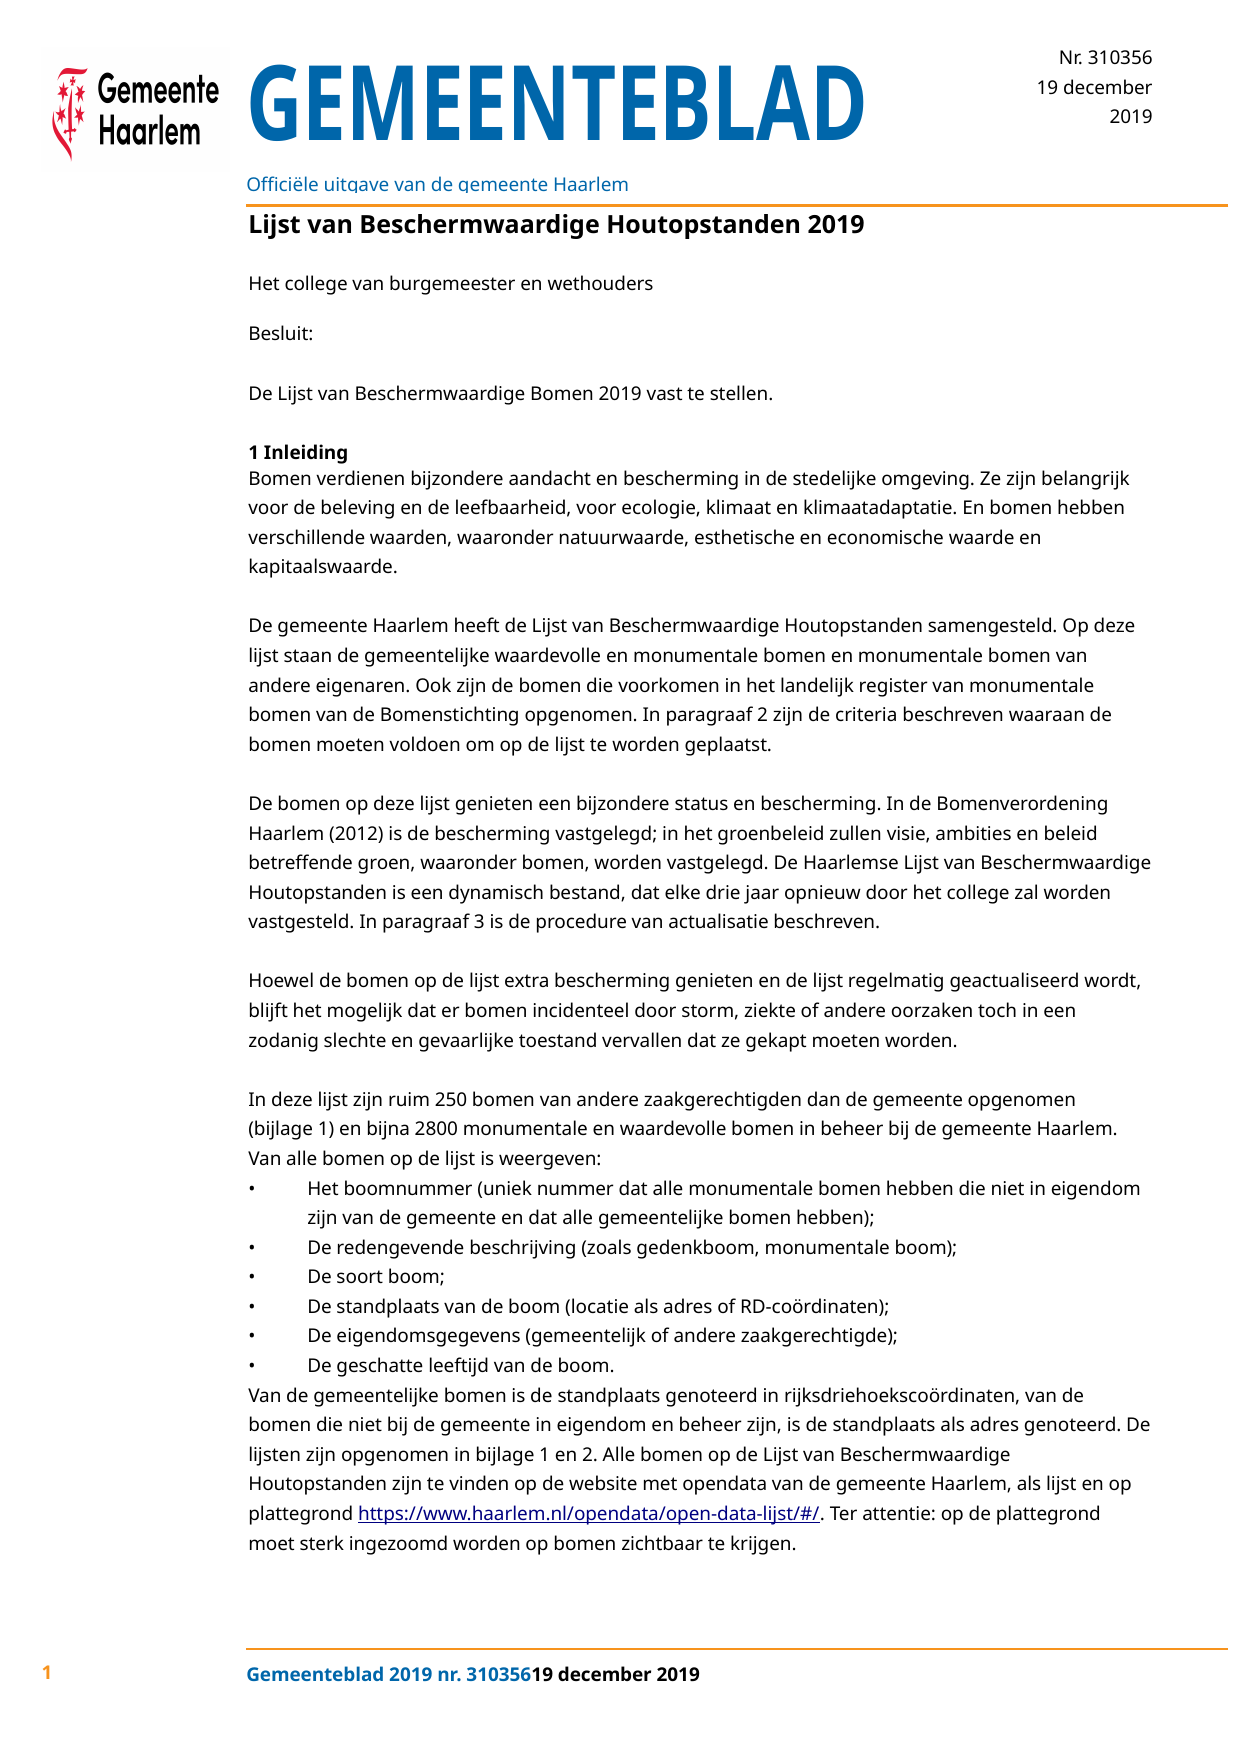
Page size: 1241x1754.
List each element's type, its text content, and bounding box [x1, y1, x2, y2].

text 1 Inleiding [248, 439, 1152, 465]
text Hoewel de bomen op de lijst extra bescherming genieten en de lijst regelmatig geactualiseerd wordt, blijft het mogelijk dat er bomen incidenteel door storm, ziekte of andere oorzaken toch in een zodanig slechte en gevaarlijke toestand vervallen dat ze gekapt moeten worden. [248, 968, 1152, 1052]
list De redengevende beschrijving (zoals gedenkboom, monumentale boom); [248, 1234, 1152, 1259]
list De geschatte leeftijd van de boom. [248, 1352, 1152, 1378]
text Bomen verdienen bijzondere aandacht en bescherming in de stedelijke omgeving. Ze zijn belangrijk voor de beleving en de leefbaarheid, voor ecologie, klimaat en klimaatadaptatie. En bomen hebben verschillende waarden, waaronder natuurwaarde, esthetische en economische waarde en kapitaalswaarde. [248, 465, 1152, 579]
list Het boomnummer (uniek nummer dat alle monumentale bomen hebben die niet in eigendom zijn van de gemeente en dat alle gemeentelijke bomen hebben); [248, 1175, 1152, 1230]
text De bomen op deze lijst genieten een bijzondere status en bescherming. In de Bomenverordening Haarlem (2012) is de bescherming vastgelegd; in het groenbeleid zullen visie, ambities en beleid betreffende groen, waaronder bomen, worden vastgelegd. De Haarlemse Lijst van Beschermwaardige Houtopstanden is een dynamisch bestand, dat elke drie jaar opnieuw door het college zal worden vastgesteld. In paragraaf 3 is de procedure van actualisatie beschreven. [248, 790, 1152, 934]
list De eigendomsgegevens (gemeentelijk of andere zaakgerechtigde); [248, 1323, 1152, 1348]
text Van de gemeentelijke bomen is de standplaats genoteerd in rijksdriehoekscoördinaten, van de bomen die niet bij de gemeente in eigendom en beheer zijn, is de standplaats als adres genoteerd. De lijsten zijn opgenomen in bijlage 1 en 2. Alle bomen op de Lijst van Beschermwaardige Houtopstanden zijn te vinden op de website met opendata van de gemeente Haarlem, als lijst en op plattegrond https://www.haarlem.nl/opendata/open-data-lijst/#/. Ter attentie: op de plattegrond moet sterk ingezoomd worden op bomen zichtbaar te krijgen. [248, 1382, 1152, 1555]
text In deze lijst zijn ruim 250 bomen van andere zaakgerechtigden dan de gemeente opgenomen (bijlage 1) en bijna 2800 monumentale en waardevolle bomen in beheer bij de gemeente Haarlem. Van alle bomen op de lijst is weergeven: [248, 1086, 1152, 1171]
list De soort boom; [248, 1263, 1152, 1289]
text De Lijst van Beschermwaardige Bomen 2019 vast te stellen. [248, 380, 1152, 406]
text Lijst van Beschermwaardige Houtopstanden 2019 [248, 207, 1152, 241]
list De standplaats van de boom (locatie als adres of RD-coördinaten); [248, 1293, 1152, 1319]
text De gemeente Haarlem heeft de Lijst van Beschermwaardige Houtopstanden samengesteld. Op deze lijst staan de gemeentelijke waardevolle en monumentale bomen en monumentale bomen van andere eigenaren. Ook zijn de bomen die voorkomen in het landelijk register van monumentale bomen van de Bomenstichting opgenomen. In paragraaf 2 zijn de criteria beschreven waaraan de bomen moeten voldoen om op de lijst te worden geplaatst. [248, 613, 1152, 757]
text Het college van burgemeester en wethouders [248, 270, 1152, 296]
text Besluit: [248, 321, 1152, 346]
picture [41, 47, 231, 172]
